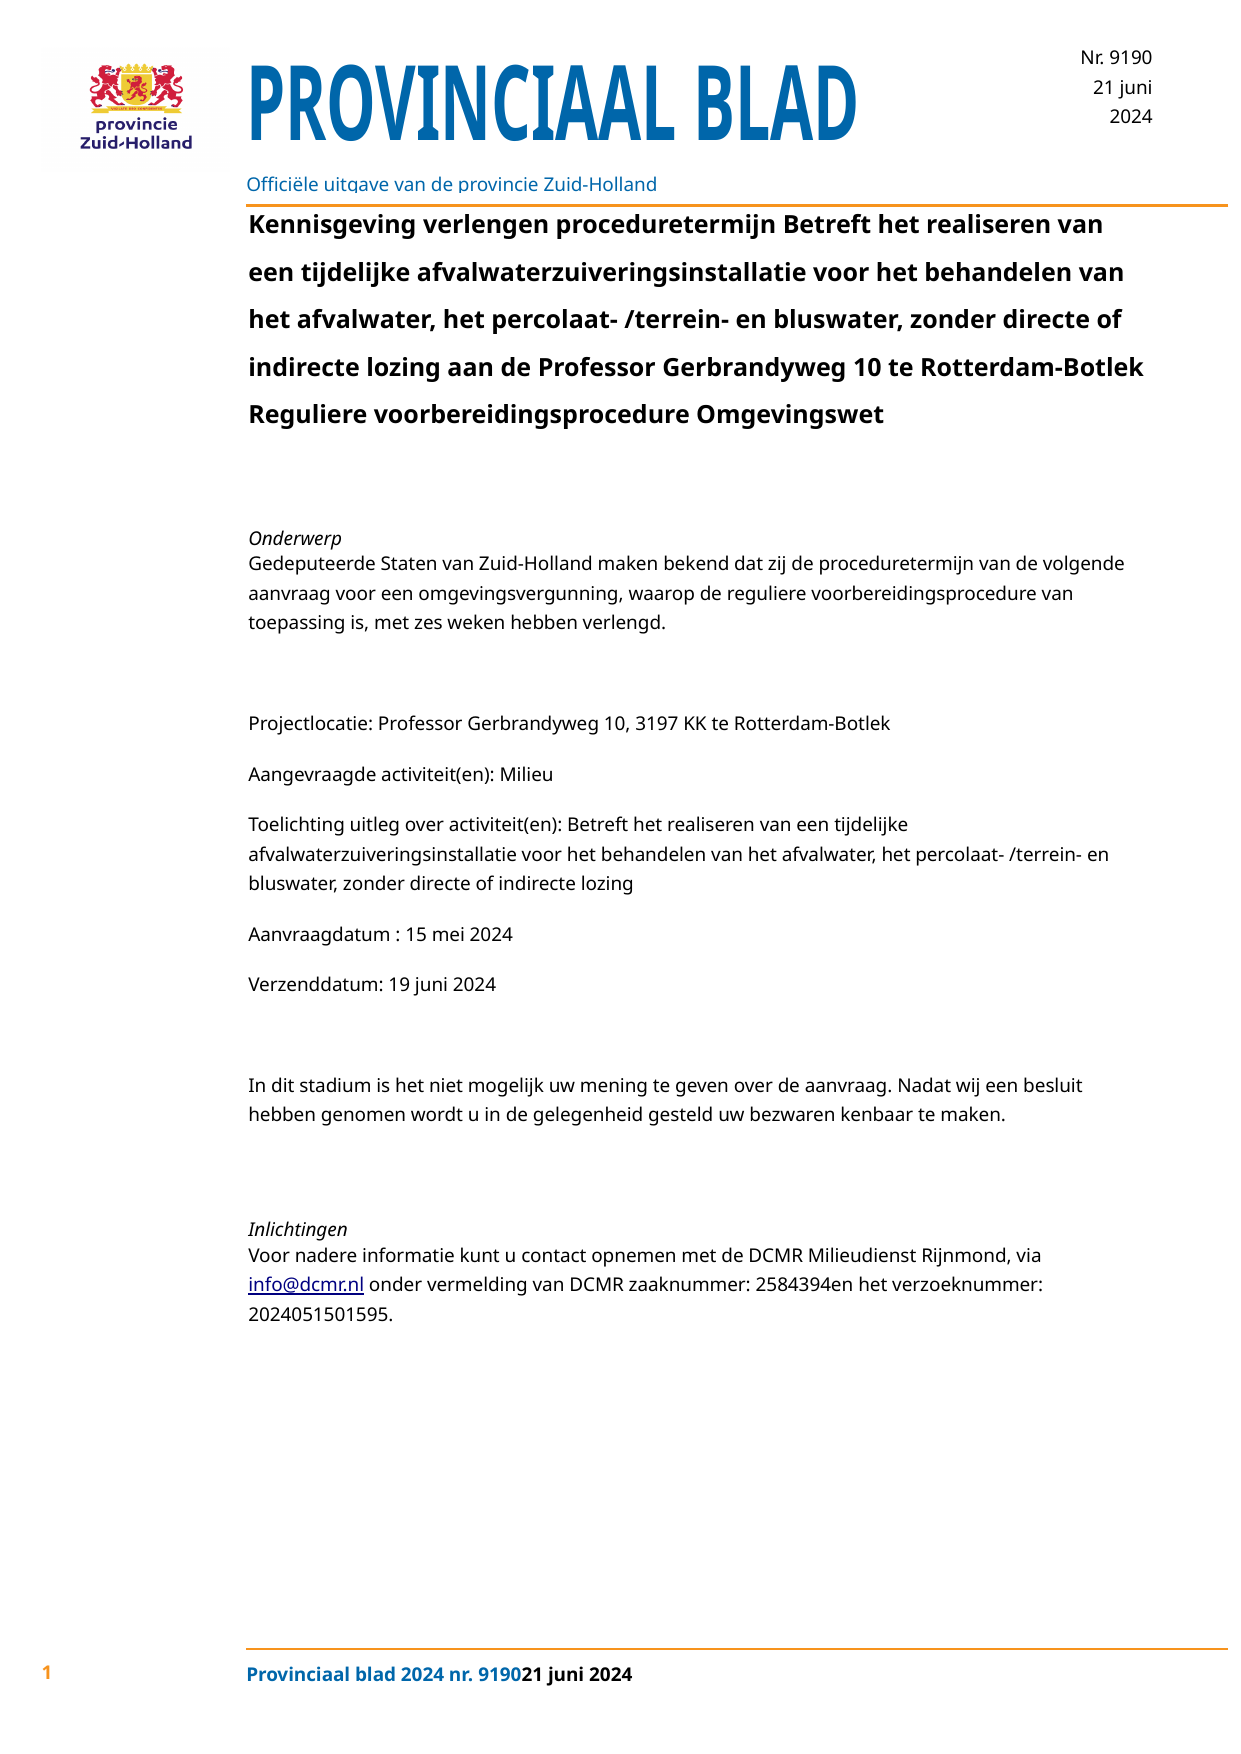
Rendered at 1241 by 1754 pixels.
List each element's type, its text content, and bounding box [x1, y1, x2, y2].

text In dit stadium is het niet mogelijk uw mening te geven over de aanvraag. Nadat wij een besluit hebben genomen wordt u in de gelegenheid gesteld uw bezwaren kenbaar te maken. [248, 1072, 1152, 1127]
text Toelichting uitleg over activiteit(en): Betreft het realiseren van een tijdelijke afvalwaterzuiveringsinstallatie voor het behandelen van het afvalwater, het percolaat- /terrein- en bluswater, zonder directe of indirecte lozing [248, 811, 1152, 896]
text Aanvraagdatum : 15 mei 2024 [248, 921, 1152, 947]
text Inlichtingen [248, 1216, 1152, 1242]
text Verzenddatum: 19 juni 2024 [248, 971, 1152, 997]
picture [41, 47, 231, 172]
text Gedeputeerde Staten van Zuid-Holland maken bekend dat zij de proceduretermijn van de volgende aanvraag voor een omgevingsvergunning, waarop de reguliere voorbereidingsprocedure van toepassing is, met zes weken hebben verlengd. [248, 550, 1152, 635]
text Projectlocatie: Professor Gerbrandyweg 10, 3197 KK te Rotterdam-Botlek [248, 710, 1152, 736]
text Onderwerp [248, 525, 1152, 550]
text Aangevraagde activiteit(en): Milieu [248, 761, 1152, 787]
text Voor nadere informatie kunt u contact opnemen met de DCMR Milieudienst Rijnmond, via info@dcmr.nl onder vermelding van DCMR zaaknummer: 2584394en het verzoeknummer: 2024051501595. [248, 1242, 1152, 1327]
text Kennisgeving verlengen proceduretermijn Betreft het realiseren van een tijdelijke afvalwaterzuiveringsinstallatie voor het behandelen van het afvalwater, het percolaat- /terrein- en bluswater, zonder directe of indirecte lozing aan de Professor Gerbrandyweg 10 te Rotterdam-Botlek Reguliere voorbereidingsprocedure Omgevingswet [248, 207, 1152, 431]
